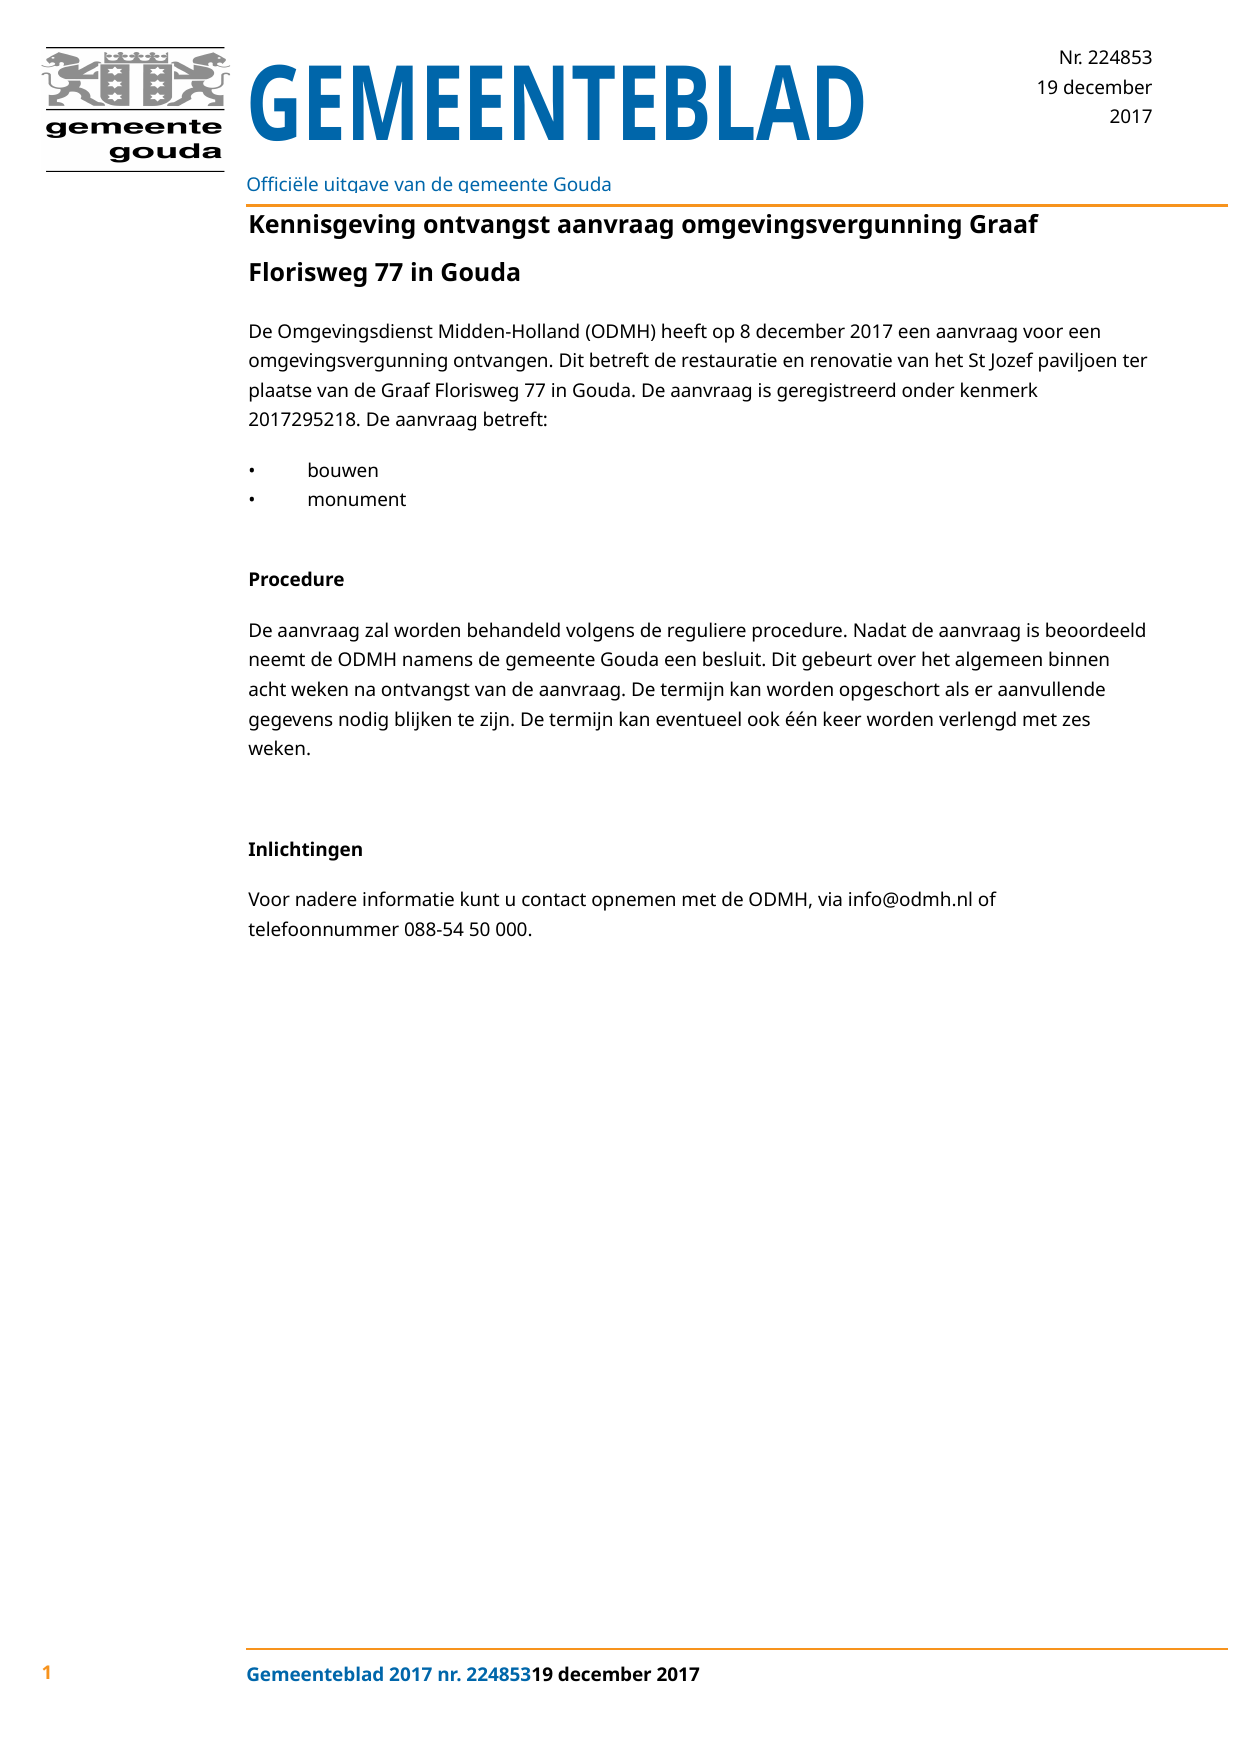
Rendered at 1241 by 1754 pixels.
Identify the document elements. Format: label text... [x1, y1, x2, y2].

text Kennisgeving ontvangst aanvraag omgevingsvergunning Graaf Florisweg 77 in Gouda [248, 207, 1152, 288]
text De Omgevingsdienst Midden-Holland (ODMH) heeft op 8 december 2017 een aanvraag voor een omgevingsvergunning ontvangen. Dit betreft de restauratie en renovatie van het St Jozef paviljoen ter plaatse van de Graaf Florisweg 77 in Gouda. De aanvraag is geregistreerd onder kenmerk 2017295218. De aanvraag betreft: [248, 318, 1152, 432]
text Procedure [248, 567, 1152, 592]
text Inlichtingen [248, 836, 1152, 862]
text Voor nadere informatie kunt u contact opnemen met de ODMH, via info@odmh.nl of telefoonnummer 088-54 50 000. [248, 887, 1152, 942]
list monument [248, 487, 1152, 512]
list bouwen [248, 457, 1152, 483]
text De aanvraag zal worden behandeld volgens de reguliere procedure. Nadat de aanvraag is beoordeeld neemt de ODMH namens de gemeente Gouda een besluit. Dit gebeurt over het algemeen binnen acht weken na ontvangst van de aanvraag. De termijn kan worden opgeschort als er aanvullende gegevens nodig blijken te zijn. De termijn kan eventueel ook één keer worden verlengd met zes weken. [248, 617, 1152, 761]
picture [41, 47, 231, 172]
